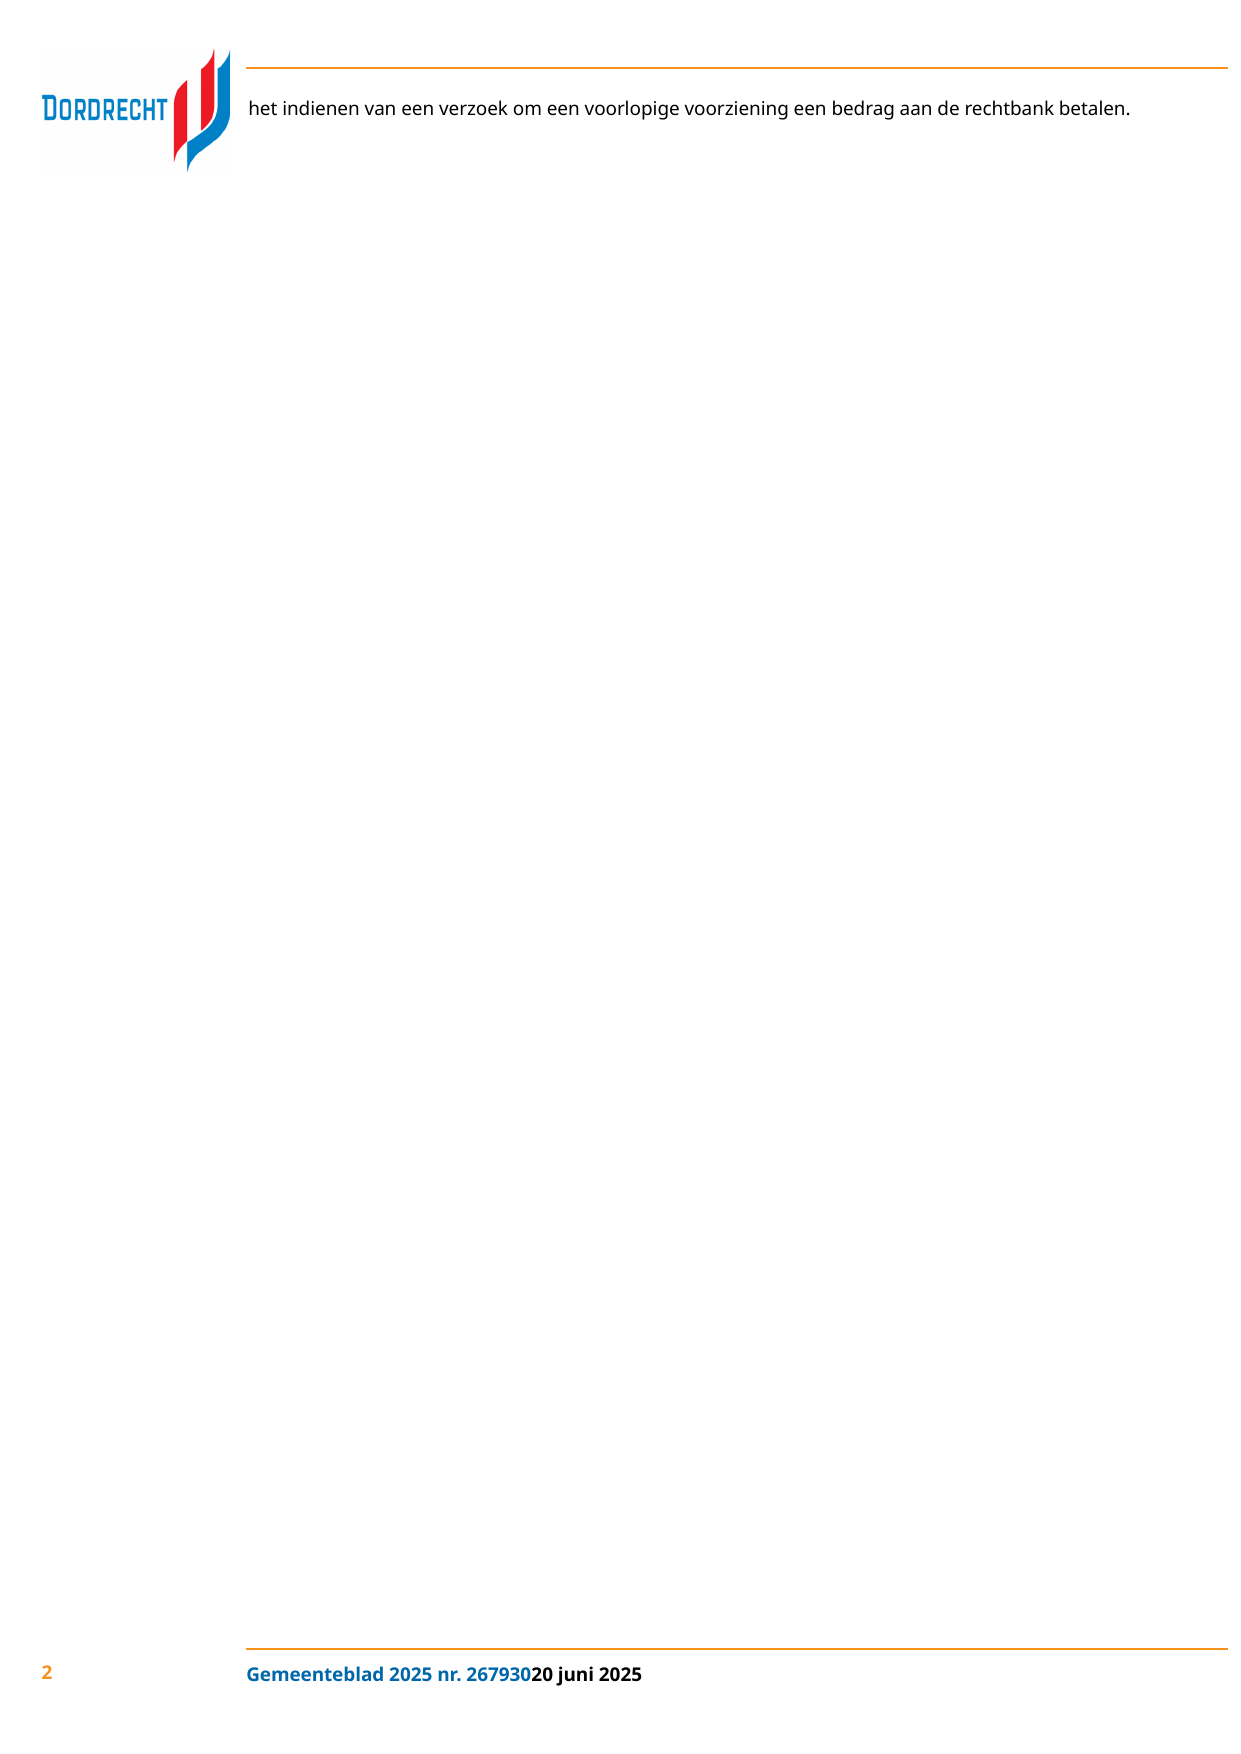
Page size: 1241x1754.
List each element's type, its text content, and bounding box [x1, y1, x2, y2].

picture [41, 47, 231, 172]
text het indienen van een verzoek om een voorlopige voorziening een bedrag aan de rechtbank betalen. [248, 95, 1152, 121]
